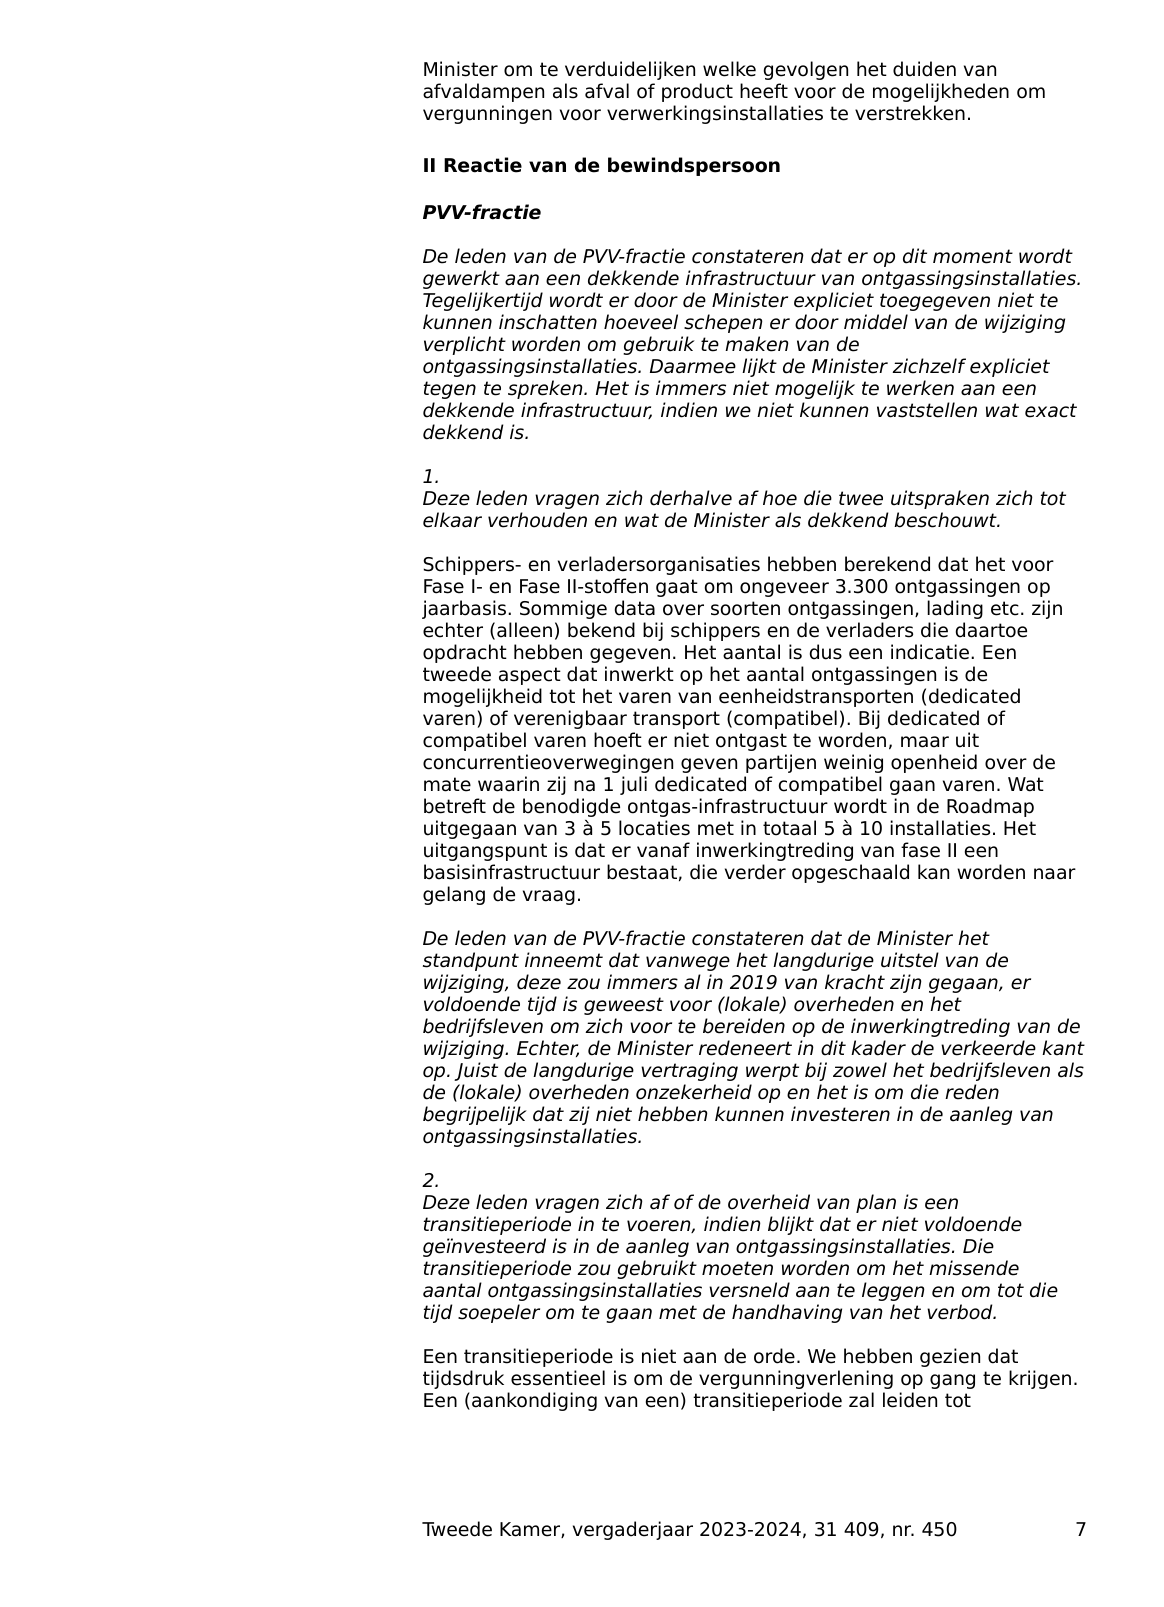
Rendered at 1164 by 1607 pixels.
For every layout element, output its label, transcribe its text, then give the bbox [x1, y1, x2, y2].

text Deze leden vragen zich af of de overheid van plan is een transitieperiode in te voeren, indien blijkt dat er niet voldoende geïnvesteerd is in de aanleg van ontgassingsinstallaties. Die transitieperiode zou gebruikt moeten worden om het missende aantal ontgassingsinstallaties versneld aan te leggen en om tot die tijd soepeler om te gaan met de handhaving van het verbod. [422, 1192, 1087, 1324]
text De leden van de PVV-fractie constateren dat de Minister het standpunt inneemt dat vanwege het langdurige uitstel van de wijziging, deze zou immers al in 2019 van kracht zijn gegaan, er voldoende tijd is geweest voor (lokale) overheden en het bedrijfsleven om zich voor te bereiden op de inwerkingtreding van de wijziging. Echter, de Minister redeneert in dit kader de verkeerde kant op. Juist de langdurige vertraging werpt bij zowel het bedrijfsleven als de (lokale) overheden onzekerheid op en het is om die reden begrijpelijk dat zij niet hebben kunnen investeren in de aanleg van ontgassingsinstallaties. [422, 928, 1087, 1148]
text 1. [422, 466, 1087, 488]
text Schippers- en verladersorganisaties hebben berekend dat het voor Fase I- en Fase II-stoffen gaat om ongeveer 3.300 ontgassingen op jaarbasis. Sommige data over soorten ontgassingen, lading etc. zijn echter (alleen) bekend bij schippers en de verladers die daartoe opdracht hebben gegeven. Het aantal is dus een indicatie. Een tweede aspect dat inwerkt op het aantal ontgassingen is de mogelijkheid tot het varen van eenheidstransporten (dedicated varen) of verenigbaar transport (compatibel). Bij dedicated of compatibel varen hoeft er niet ontgast te worden, maar uit concurrentieoverwegingen geven partijen weinig openheid over de mate waarin zij na 1 juli dedicated of compatibel gaan varen. Wat betreft de benodigde ontgas-infrastructuur wordt in de Roadmap uitgegaan van 3 à 5 locaties met in totaal 5 à 10 installaties. Het uitgangspunt is dat er vanaf inwerkingtreding van fase II een basisinfrastructuur bestaat, die verder opgeschaald kan worden naar gelang de vraag. [422, 554, 1087, 906]
text Deze leden vragen zich derhalve af hoe die twee uitspraken zich tot elkaar verhouden en wat de Minister als dekkend beschouwt. [422, 488, 1087, 532]
subtitle II Reactie van de bewindspersoon [422, 155, 1087, 177]
text Een transitieperiode is niet aan de orde. We hebben gezien dat tijdsdruk essentieel is om de vergunningverlening op gang te krijgen. Een (aankondiging van een) transitieperiode zal leiden tot [422, 1346, 1087, 1412]
text De leden van de PVV-fractie constateren dat er op dit moment wordt gewerkt aan een dekkende infrastructuur van ontgassingsinstallaties. Tegelijkertijd wordt er door de Minister expliciet toegegeven niet te kunnen inschatten hoeveel schepen er door middel van de wijziging verplicht worden om gebruik te maken van de ontgassingsinstallaties. Daarmee lijkt de Minister zichzelf expliciet tegen te spreken. Het is immers niet mogelijk te werken aan een dekkende infrastructuur, indien we niet kunnen vaststellen wat exact dekkend is. [422, 246, 1087, 444]
text Minister om te verduidelijken welke gevolgen het duiden van afvaldampen als afval of product heeft voor de mogelijkheden om vergunningen voor verwerkingsinstallaties te verstrekken. [422, 59, 1087, 125]
text 2. [422, 1170, 1087, 1192]
subtitle PVV-fractie [422, 202, 1087, 224]
